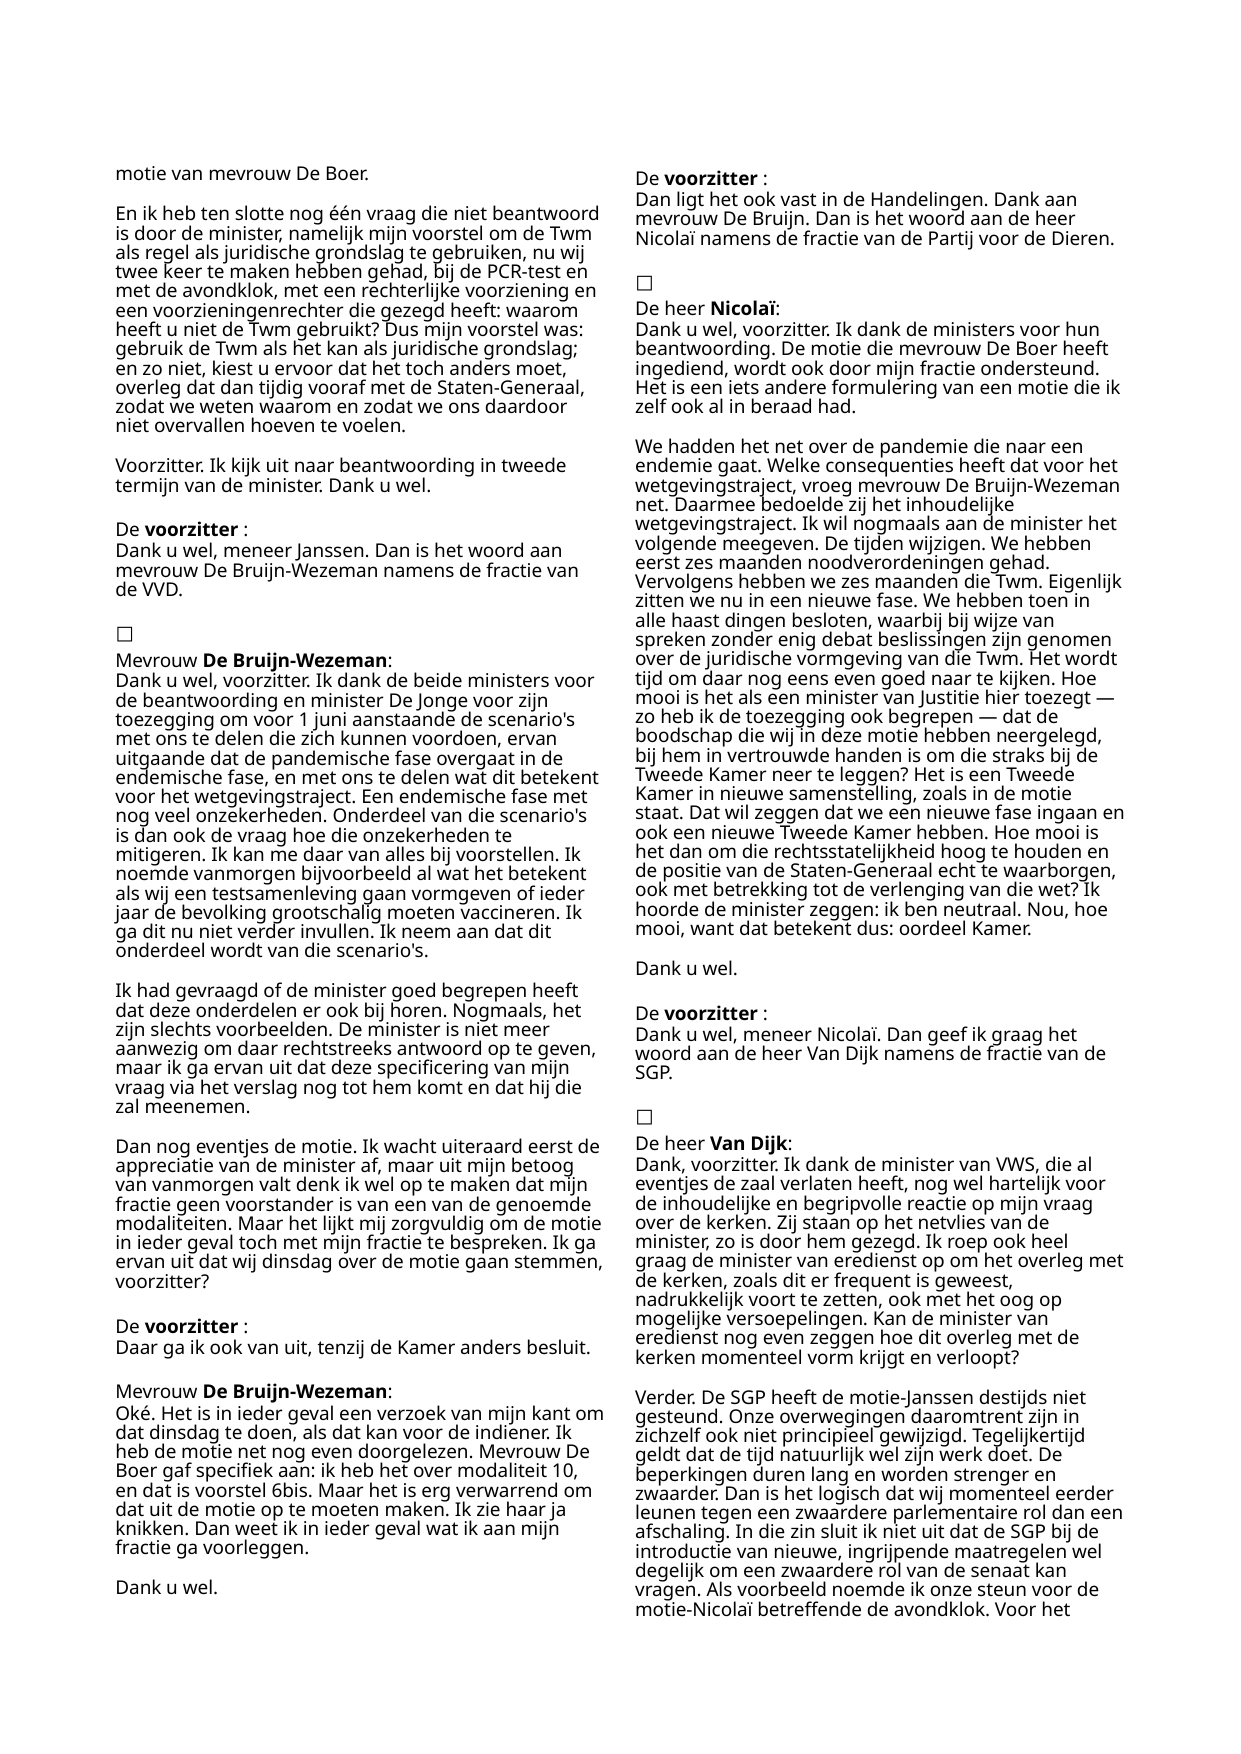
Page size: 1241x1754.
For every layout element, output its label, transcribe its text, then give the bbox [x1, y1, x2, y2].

text De voorzitter : [635, 1000, 1125, 1026]
text Dank u wel, meneer Nicolaï. Dan geef ik graag het woord aan de heer Van Dijk namens de fractie van de SGP. [635, 1026, 1125, 1084]
text En ik heb ten slotte nog één vraag die niet beantwoord is door de minister, namelijk mijn voorstel om de Twm als regel als juridische grondslag te gebruiken, nu wij twee keer te maken hebben gehad, bij de PCR-test en met de avondklok, met een rechterlijke voorziening en een voorzieningenrechter die gezegd heeft: waarom heeft u niet de Twm gebruikt? Dus mijn voorstel was: gebruik de Twm als het kan als juridische grondslag; en zo niet, kiest u ervoor dat het toch anders moet, overleg dat dan tijdig vooraf met de Staten-Generaal, zodat we weten waarom en zodat we ons daardoor niet overvallen hoeven te voelen. [115, 205, 605, 437]
text Dank u wel, voorzitter. Ik dank de beide ministers voor de beantwoording en minister De Jonge voor zijn toezegging om voor 1 juni aanstaande de scenario's met ons te delen die zich kunnen voordoen, ervan uitgaande dat de pandemische fase overgaat in de endemische fase, en met ons te delen wat dit betekent voor het wetgevingstraject. Een endemische fase met nog veel onzekerheden. Onderdeel van die scenario's is dan ook de vraag hoe die onzekerheden te mitigeren. Ik kan me daar van alles bij voorstellen. Ik noemde vanmorgen bijvoorbeeld al wat het betekent als wij een testsamenleving gaan vormgeven of ieder jaar de bevolking grootschalig moeten vaccineren. Ik ga dit nu niet verder invullen. Ik neem aan dat dit onderdeel wordt van die scenario's. [115, 672, 605, 962]
text We hadden het net over de pandemie die naar een endemie gaat. Welke consequenties heeft dat voor het wetgevingstraject, vroeg mevrouw De Bruijn-Wezeman net. Daarmee bedoelde zij het inhoudelijke wetgevingstraject. Ik wil nogmaals aan de minister het volgende meegeven. De tijden wijzigen. We hebben eerst zes maanden noodverordeningen gehad. Vervolgens hebben we zes maanden die Twm. Eigenlijk zitten we nu in een nieuwe fase. We hebben toen in alle haast dingen besloten, waarbij bij wijze van spreken zonder enig debat beslissingen zijn genomen over de juridische vormgeving van die Twm. Het wordt tijd om daar nog eens even goed naar te kijken. Hoe mooi is het als een minister van Justitie hier toezegt — zo heb ik de toezegging ook begrepen — dat de boodschap die wij in deze motie hebben neergelegd, bij hem in vertrouwde handen is om die straks bij de Tweede Kamer neer te leggen? Het is een Tweede Kamer in nieuwe samenstelling, zoals in de motie staat. Dat wil zeggen dat we een nieuwe fase ingaan en ook een nieuwe Tweede Kamer hebben. Hoe mooi is het dan om die rechtsstatelijkheid hoog te houden en de positie van de Staten-Generaal echt te waarborgen, ook met betrekking tot de verlenging van die wet? Ik hoorde de minister zeggen: ik ben neutraal. Nou, hoe mooi, want dat betekent dus: oordeel Kamer. [635, 438, 1125, 939]
text Dank u wel. [635, 960, 1125, 979]
text Dank u wel. [115, 1579, 605, 1599]
text ⬜ [115, 621, 605, 647]
text Ik had gevraagd of de minister goed begrepen heeft dat deze onderdelen er ook bij horen. Nogmaals, het zijn slechts voorbeelden. De minister is niet meer aanwezig om daar rechtstreeks antwoord op te geven, maar ik ga ervan uit dat deze specificering van mijn vraag via het verslag nog tot hem komt en dat hij die zal meenemen. [115, 982, 605, 1117]
text Daar ga ik ook van uit, tenzij de Kamer anders besluit. [115, 1339, 605, 1358]
text ⬜ [635, 1104, 1125, 1130]
text De heer Nicolaï: [635, 295, 1125, 321]
text ⬜ [635, 270, 1125, 295]
text Dan nog eventjes de motie. Ik wacht uiteraard eerst de appreciatie van de minister af, maar uit mijn betoog van vanmorgen valt denk ik wel op te maken dat mijn fractie geen voorstander is van een van de genoemde modaliteiten. Maar het lijkt mij zorgvuldig om de motie in ieder geval toch met mijn fractie te bespreken. Ik ga ervan uit dat wij dinsdag over de motie gaan stemmen, voorzitter? [115, 1138, 605, 1292]
text De heer Van Dijk: [635, 1130, 1125, 1156]
text Mevrouw De Bruijn-Wezeman: [115, 647, 605, 672]
text Oké. Het is in ieder geval een verzoek van mijn kant om dat dinsdag te doen, als dat kan voor de indiener. Ik heb de motie net nog even doorgelezen. Mevrouw De Boer gaf specifiek aan: ik heb het over modaliteit 10, en dat is voorstel 6bis. Maar het is erg verwarrend om dat uit de motie op te moeten maken. Ik zie haar ja knikken. Dan weet ik in ieder geval wat ik aan mijn fractie ga voorleggen. [115, 1404, 605, 1559]
text Mevrouw De Bruijn-Wezeman: [115, 1379, 605, 1404]
text De voorzitter : [115, 517, 605, 542]
text Verder. De SGP heeft de motie-Janssen destijds niet gesteund. Onze overwegingen daaromtrent zijn in zichzelf ook niet principieel gewijzigd. Tegelijkertijd geldt dat de tijd natuurlijk wel zijn werk doet. De beperkingen duren lang en worden strenger en zwaarder. Dan is het logisch dat wij momenteel eerder leunen tegen een zwaardere parlementaire rol dan een afschaling. In die zin sluit ik niet uit dat de SGP bij de introductie van nieuwe, ingrijpende maatregelen wel degelijk om een zwaardere rol van de senaat kan vragen. Als voorbeeld noemde ik onze steun voor de motie-Nicolaï betreffende de avondklok. Voor het [635, 1389, 1125, 1620]
text De voorzitter : [115, 1313, 605, 1339]
text motie van mevrouw De Boer. [115, 165, 605, 184]
text De voorzitter : [635, 165, 1125, 191]
text Dank, voorzitter. Ik dank de minister van VWS, die al eventjes de zaal verlaten heeft, nog wel hartelijk voor de inhoudelijke en begripvolle reactie op mijn vraag over de kerken. Zij staan op het netvlies van de minister, zo is door hem gezegd. Ik roep ook heel graag de minister van eredienst op om het overleg met de kerken, zoals dit er frequent is geweest, nadrukkelijk voort te zetten, ook met het oog op mogelijke versoepelingen. Kan de minister van eredienst nog even zeggen hoe dit overleg met de kerken momenteel vorm krijgt en verloopt? [635, 1156, 1125, 1368]
text Dank u wel, meneer Janssen. Dan is het woord aan mevrouw De Bruijn-Wezeman namens de fractie van de VVD. [115, 542, 605, 600]
text Voorzitter. Ik kijk uit naar beantwoording in tweede termijn van de minister. Dank u wel. [115, 457, 605, 496]
text Dank u wel, voorzitter. Ik dank de ministers voor hun beantwoording. De motie die mevrouw De Boer heeft ingediend, wordt ook door mijn fractie ondersteund. Het is een iets andere formulering van een motie die ik zelf ook al in beraad had. [635, 321, 1125, 417]
text Dan ligt het ook vast in de Handelingen. Dank aan mevrouw De Bruijn. Dan is het woord aan de heer Nicolaï namens de fractie van de Partij voor de Dieren. [635, 191, 1125, 249]
